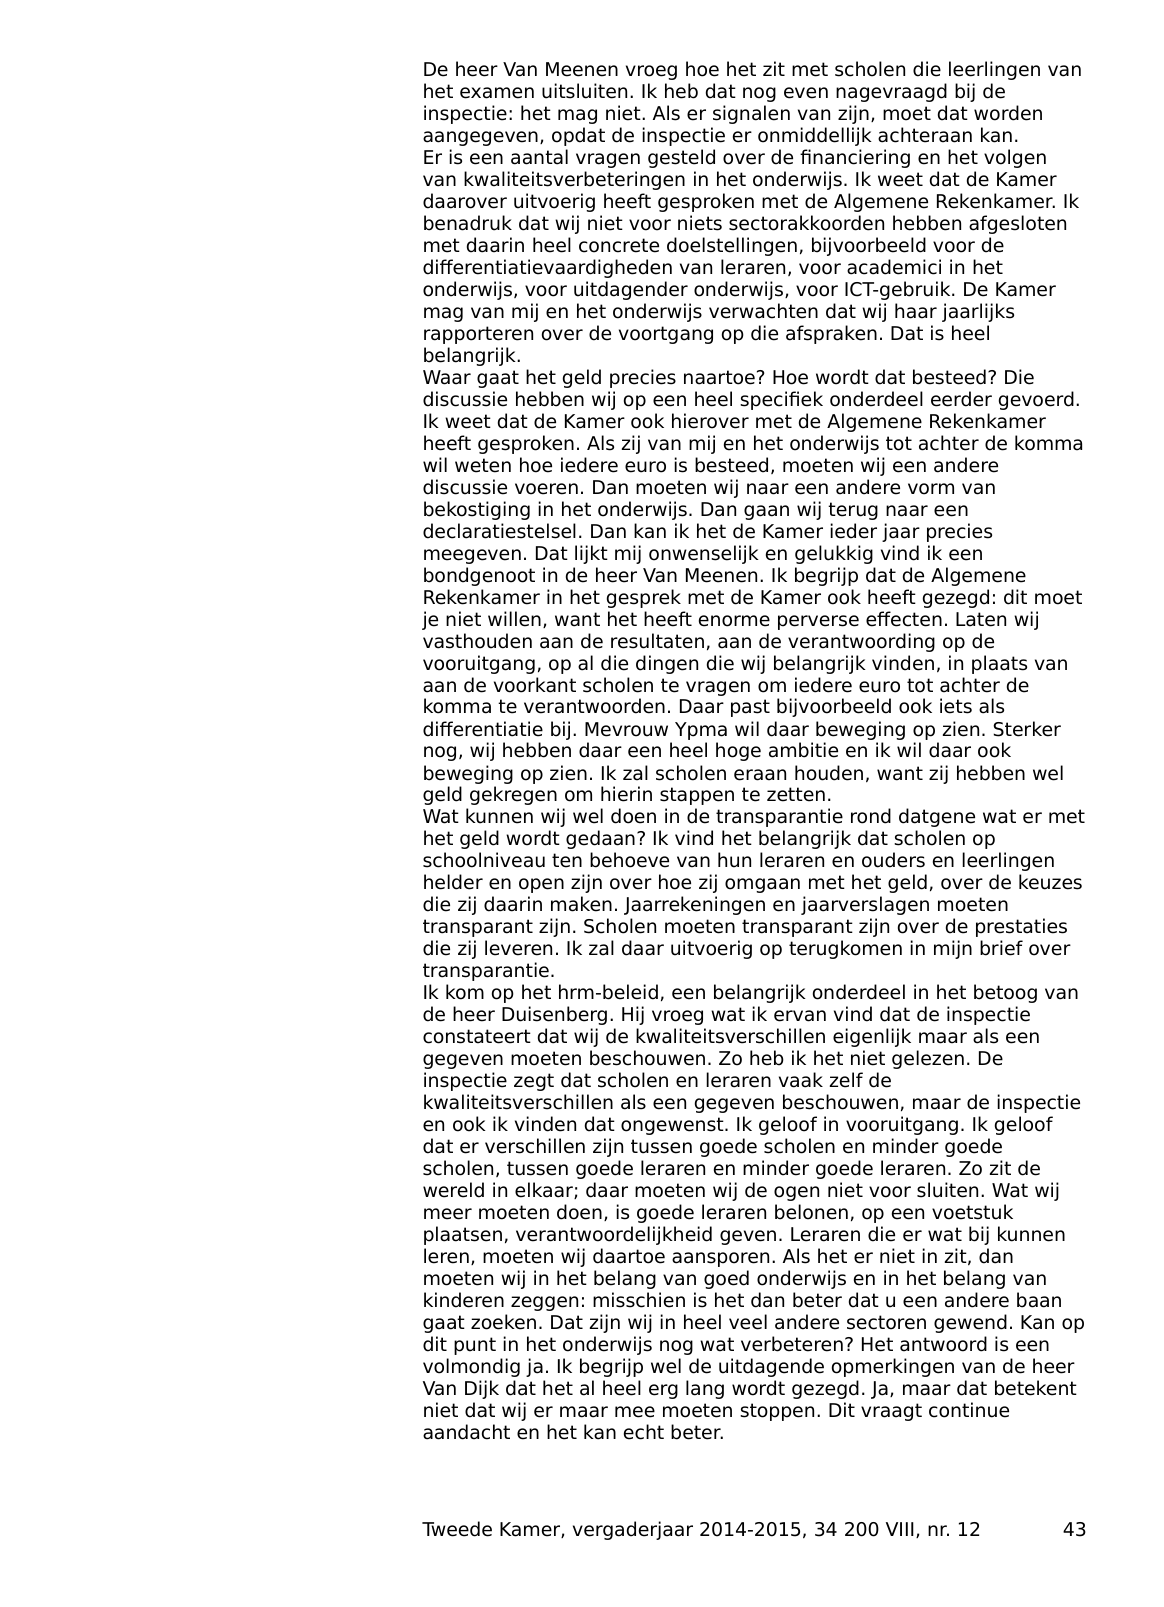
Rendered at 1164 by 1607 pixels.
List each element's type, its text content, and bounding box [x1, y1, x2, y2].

text Waar gaat het geld precies naartoe? Hoe wordt dat besteed? Die discussie hebben wij op een heel specifiek onderdeel eerder gevoerd. Ik weet dat de Kamer ook hierover met de Algemene Rekenkamer heeft gesproken. Als zij van mij en het onderwijs tot achter de komma wil weten hoe iedere euro is besteed, moeten wij een andere discussie voeren. Dan moeten wij naar een andere vorm van bekostiging in het onderwijs. Dan gaan wij terug naar een declaratiestelsel. Dan kan ik het de Kamer ieder jaar precies meegeven. Dat lijkt mij onwenselijk en gelukkig vind ik een bondgenoot in de heer Van Meenen. Ik begrijp dat de Algemene Rekenkamer in het gesprek met de Kamer ook heeft gezegd: dit moet je niet willen, want het heeft enorme perverse effecten. Laten wij vasthouden aan de resultaten, aan de verantwoording op de vooruitgang, op al die dingen die wij belangrijk vinden, in plaats van aan de voorkant scholen te vragen om iedere euro tot achter de komma te verantwoorden. Daar past bijvoorbeeld ook iets als differentiatie bij. Mevrouw Ypma wil daar beweging op zien. Sterker nog, wij hebben daar een heel hoge ambitie en ik wil daar ook beweging op zien. Ik zal scholen eraan houden, want zij hebben wel geld gekregen om hierin stappen te zetten. [422, 367, 1087, 806]
text Er is een aantal vragen gesteld over de financiering en het volgen van kwaliteitsverbeteringen in het onderwijs. Ik weet dat de Kamer daarover uitvoerig heeft gesproken met de Algemene Rekenkamer. Ik benadruk dat wij niet voor niets sectorakkoorden hebben afgesloten met daarin heel concrete doelstellingen, bijvoorbeeld voor de differentiatievaardigheden van leraren, voor academici in het onderwijs, voor uitdagender onderwijs, voor ICT-gebruik. De Kamer mag van mij en het onderwijs verwachten dat wij haar jaarlijks rapporteren over de voortgang op die afspraken. Dat is heel belangrijk. [422, 147, 1087, 367]
text De heer Van Meenen vroeg hoe het zit met scholen die leerlingen van het examen uitsluiten. Ik heb dat nog even nagevraagd bij de inspectie: het mag niet. Als er signalen van zijn, moet dat worden aangegeven, opdat de inspectie er onmiddellijk achteraan kan. [422, 59, 1087, 147]
text Wat kunnen wij wel doen in de transparantie rond datgene wat er met het geld wordt gedaan? Ik vind het belangrijk dat scholen op schoolniveau ten behoeve van hun leraren en ouders en leerlingen helder en open zijn over hoe zij omgaan met het geld, over de keuzes die zij daarin maken. Jaarrekeningen en jaarverslagen moeten transparant zijn. Scholen moeten transparant zijn over de prestaties die zij leveren. Ik zal daar uitvoerig op terugkomen in mijn brief over transparantie. [422, 806, 1087, 982]
text Ik kom op het hrm-beleid, een belangrijk onderdeel in het betoog van de heer Duisenberg. Hij vroeg wat ik ervan vind dat de inspectie constateert dat wij de kwaliteitsverschillen eigenlijk maar als een gegeven moeten beschouwen. Zo heb ik het niet gelezen. De inspectie zegt dat scholen en leraren vaak zelf de kwaliteitsverschillen als een gegeven beschouwen, maar de inspectie en ook ik vinden dat ongewenst. Ik geloof in vooruitgang. Ik geloof dat er verschillen zijn tussen goede scholen en minder goede scholen, tussen goede leraren en minder goede leraren. Zo zit de wereld in elkaar; daar moeten wij de ogen niet voor sluiten. Wat wij meer moeten doen, is goede leraren belonen, op een voetstuk plaatsen, verantwoordelijkheid geven. Leraren die er wat bij kunnen leren, moeten wij daartoe aansporen. Als het er niet in zit, dan moeten wij in het belang van goed onderwijs en in het belang van kinderen zeggen: misschien is het dan beter dat u een andere baan gaat zoeken. Dat zijn wij in heel veel andere sectoren gewend. Kan op dit punt in het onderwijs nog wat verbeteren? Het antwoord is een volmondig ja. Ik begrijp wel de uitdagende opmerkingen van de heer Van Dijk dat het al heel erg lang wordt gezegd. Ja, maar dat betekent niet dat wij er maar mee moeten stoppen. Dit vraagt continue aandacht en het kan echt beter. [422, 982, 1087, 1444]
